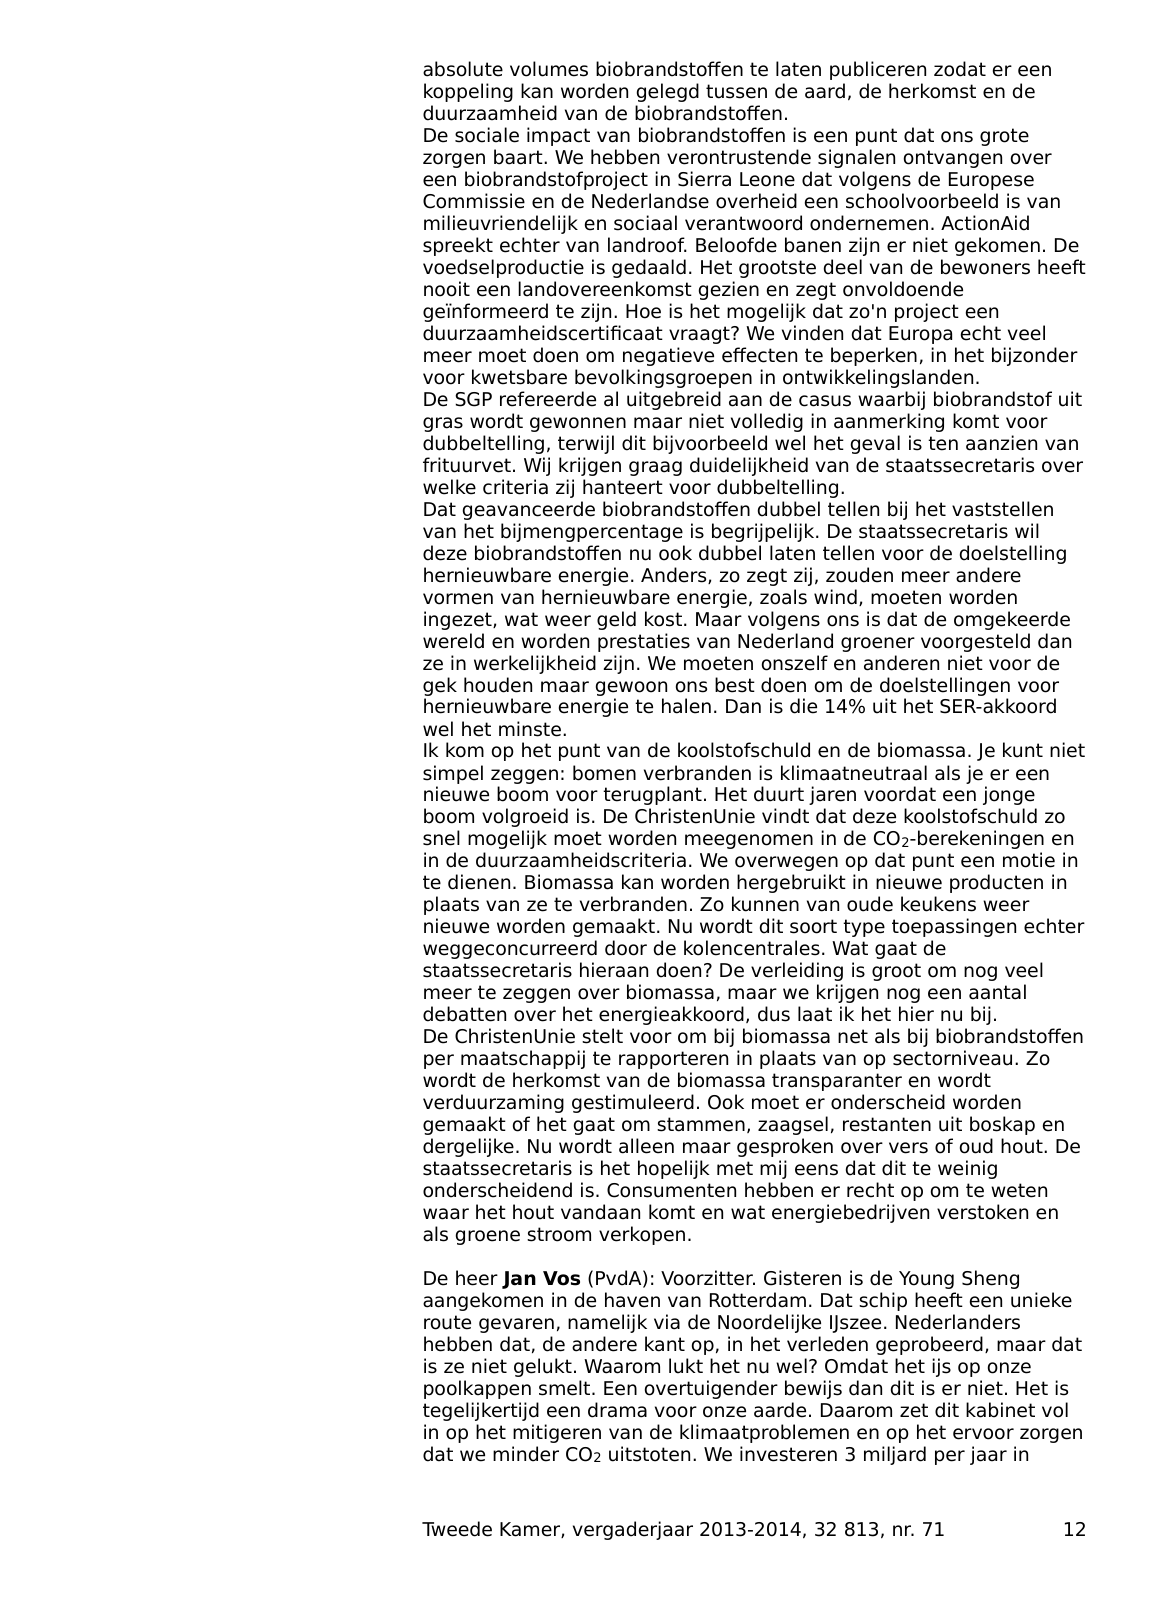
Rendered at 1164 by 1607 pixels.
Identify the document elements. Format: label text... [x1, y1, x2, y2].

text absolute volumes biobrandstoffen te laten publiceren zodat er een koppeling kan worden gelegd tussen de aard, de herkomst en de duurzaamheid van de biobrandstoffen. [422, 59, 1087, 125]
text De SGP refereerde al uitgebreid aan de casus waarbij biobrandstof uit gras wordt gewonnen maar niet volledig in aanmerking komt voor dubbeltelling, terwijl dit bijvoorbeeld wel het geval is ten aanzien van frituurvet. Wij krijgen graag duidelijkheid van de staatssecretaris over welke criteria zij hanteert voor dubbeltelling. [422, 389, 1087, 499]
text Dat geavanceerde biobrandstoffen dubbel tellen bij het vaststellen van het bijmengpercentage is begrijpelijk. De staatssecretaris wil deze biobrandstoffen nu ook dubbel laten tellen voor de doelstelling hernieuwbare energie. Anders, zo zegt zij, zouden meer andere vormen van hernieuwbare energie, zoals wind, moeten worden ingezet, wat weer geld kost. Maar volgens ons is dat de omgekeerde wereld en worden prestaties van Nederland groener voorgesteld dan ze in werkelijkheid zijn. We moeten onszelf en anderen niet voor de gek houden maar gewoon ons best doen om de doelstellingen voor hernieuwbare energie te halen. Dan is die 14% uit het SER-akkoord wel het minste. [422, 499, 1087, 740]
text De ChristenUnie stelt voor om bij biomassa net als bij biobrandstoffen per maatschappij te rapporteren in plaats van op sectorniveau. Zo wordt de herkomst van de biomassa transparanter en wordt verduurzaming gestimuleerd. Ook moet er onderscheid worden gemaakt of het gaat om stammen, zaagsel, restanten uit boskap en dergelijke. Nu wordt alleen maar gesproken over vers of oud hout. De staatssecretaris is het hopelijk met mij eens dat dit te weinig onderscheidend is. Consumenten hebben er recht op om te weten waar het hout vandaan komt en wat energiebedrijven verstoken en als groene stroom verkopen. [422, 1026, 1087, 1246]
text Ik kom op het punt van de koolstofschuld en de biomassa. Je kunt niet simpel zeggen: bomen verbranden is klimaatneutraal als je er een nieuwe boom voor terugplant. Het duurt jaren voordat een jonge boom volgroeid is. De ChristenUnie vindt dat deze koolstofschuld zo snel mogelijk moet worden meegenomen in de CO2-berekeningen en in de duurzaamheidscriteria. We overwegen op dat punt een motie in te dienen. Biomassa kan worden hergebruikt in nieuwe producten in plaats van ze te verbranden. Zo kunnen van oude keukens weer nieuwe worden gemaakt. Nu wordt dit soort type toepassingen echter weggeconcurreerd door de kolencentrales. Wat gaat de staatssecretaris hieraan doen? De verleiding is groot om nog veel meer te zeggen over biomassa, maar we krijgen nog een aantal debatten over het energieakkoord, dus laat ik het hier nu bij. [422, 740, 1087, 1026]
text De heer Jan Vos (PvdA): Voorzitter. Gisteren is de Young Sheng aangekomen in de haven van Rotterdam. Dat schip heeft een unieke route gevaren, namelijk via de Noordelijke IJszee. Nederlanders hebben dat, de andere kant op, in het verleden geprobeerd, maar dat is ze niet gelukt. Waarom lukt het nu wel? Omdat het ijs op onze poolkappen smelt. Een overtuigender bewijs dan dit is er niet. Het is tegelijkertijd een drama voor onze aarde. Daarom zet dit kabinet vol in op het mitigeren van de klimaatproblemen en op het ervoor zorgen dat we minder CO2 uitstoten. We investeren 3 miljard per jaar in [422, 1268, 1087, 1466]
text De sociale impact van biobrandstoffen is een punt dat ons grote zorgen baart. We hebben verontrustende signalen ontvangen over een biobrandstofproject in Sierra Leone dat volgens de Europese Commissie en de Nederlandse overheid een schoolvoorbeeld is van milieuvriendelijk en sociaal verantwoord ondernemen. ActionAid spreekt echter van landroof. Beloofde banen zijn er niet gekomen. De voedselproductie is gedaald. Het grootste deel van de bewoners heeft nooit een landovereenkomst gezien en zegt onvoldoende geïnformeerd te zijn. Hoe is het mogelijk dat zo'n project een duurzaamheidscertificaat vraagt? We vinden dat Europa echt veel meer moet doen om negatieve effecten te beperken, in het bijzonder voor kwetsbare bevolkingsgroepen in ontwikkelingslanden. [422, 125, 1087, 389]
